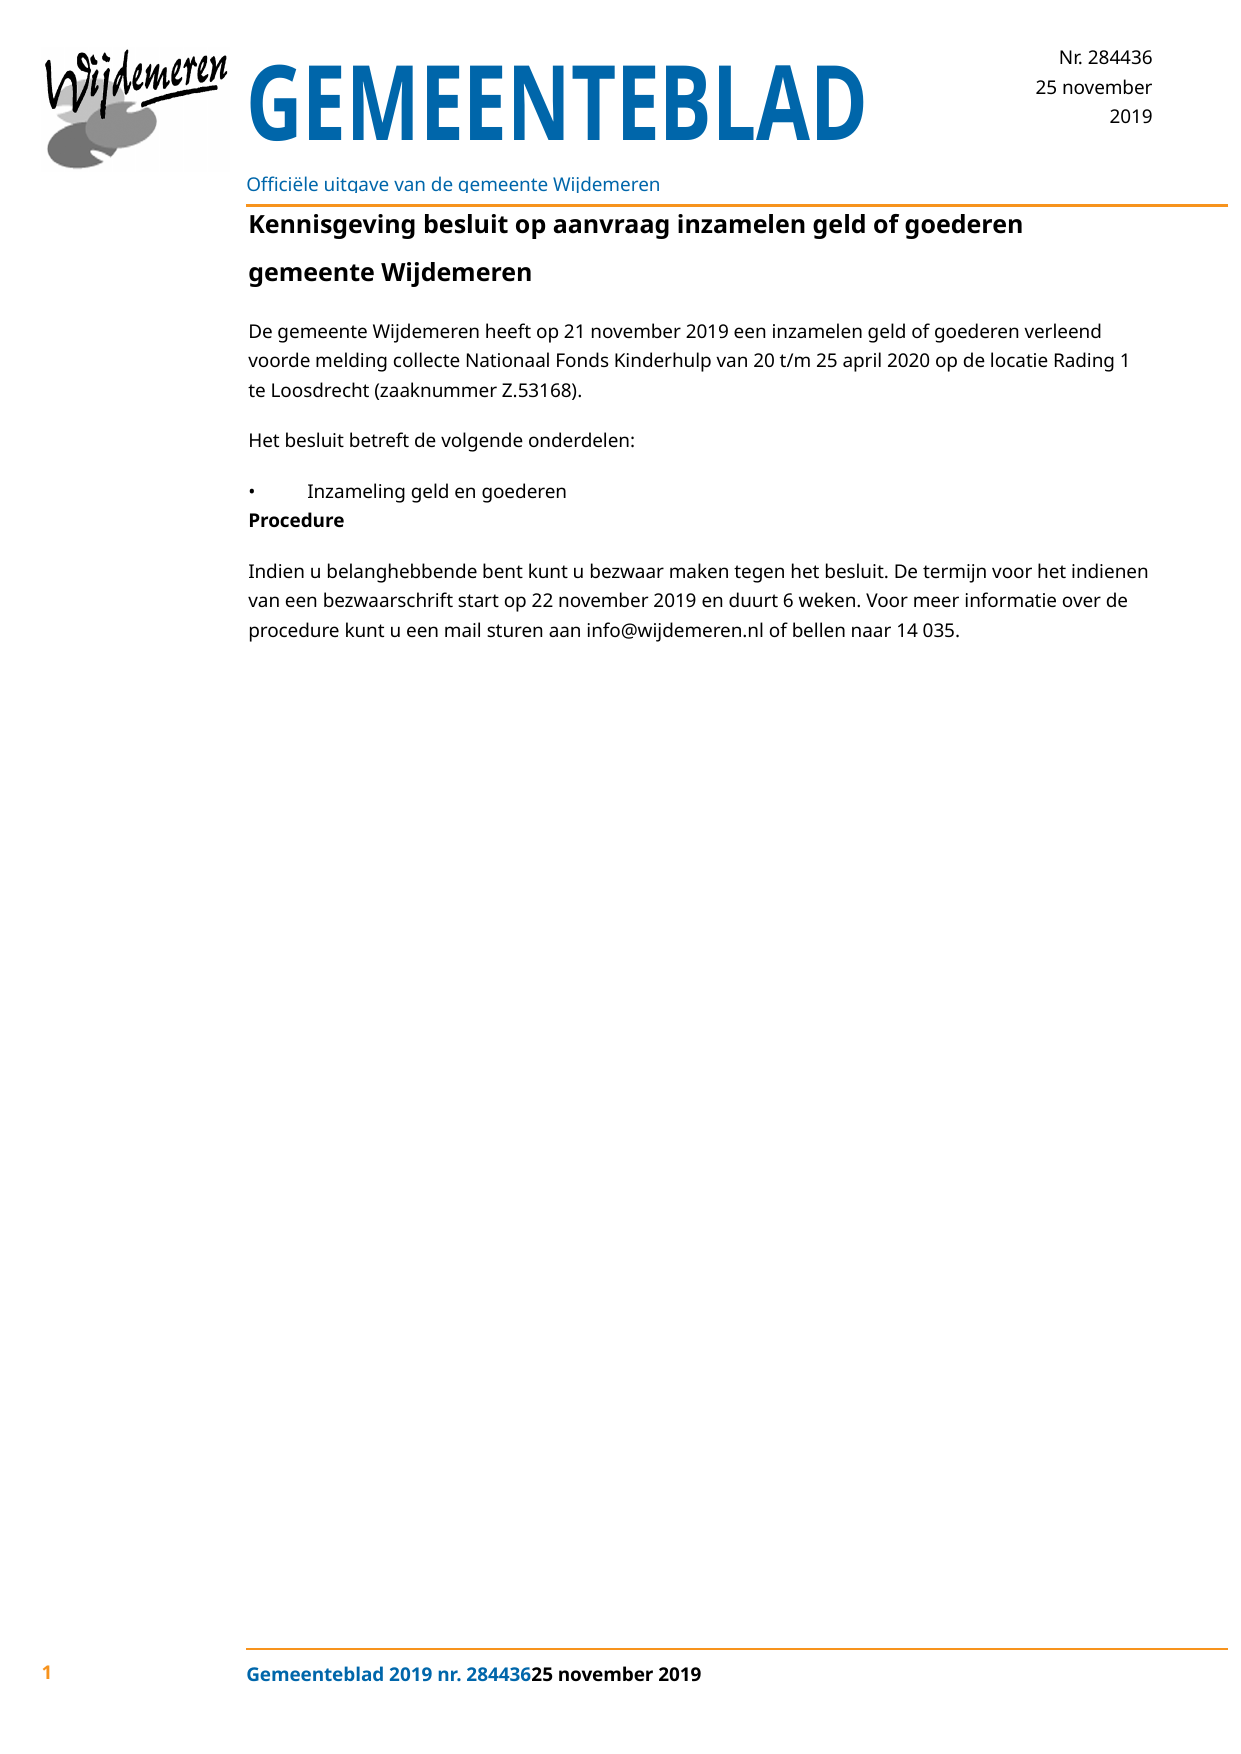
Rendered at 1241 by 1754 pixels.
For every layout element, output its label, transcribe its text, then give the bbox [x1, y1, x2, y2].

text Indien u belanghebbende bent kunt u bezwaar maken tegen het besluit. De termijn voor het indienen van een bezwaarschrift start op 22 november 2019 en duurt 6 weken. Voor meer informatie over de procedure kunt u een mail sturen aan info@wijdemeren.nl of bellen naar 14 035. [248, 558, 1152, 643]
picture [41, 47, 231, 172]
list Inzameling geld en goederen [248, 478, 1152, 504]
text Procedure [248, 507, 1152, 533]
text Het besluit betreft de volgende onderdelen: [248, 427, 1152, 453]
text De gemeente Wijdemeren heeft op 21 november 2019 een inzamelen geld of goederen verleend voorde melding collecte Nationaal Fonds Kinderhulp van 20 t/m 25 april 2020 op de locatie Rading 1 te Loosdrecht (zaaknummer Z.53168). [248, 318, 1152, 403]
text Kennisgeving besluit op aanvraag inzamelen geld of goederen gemeente Wijdemeren [248, 207, 1152, 288]
